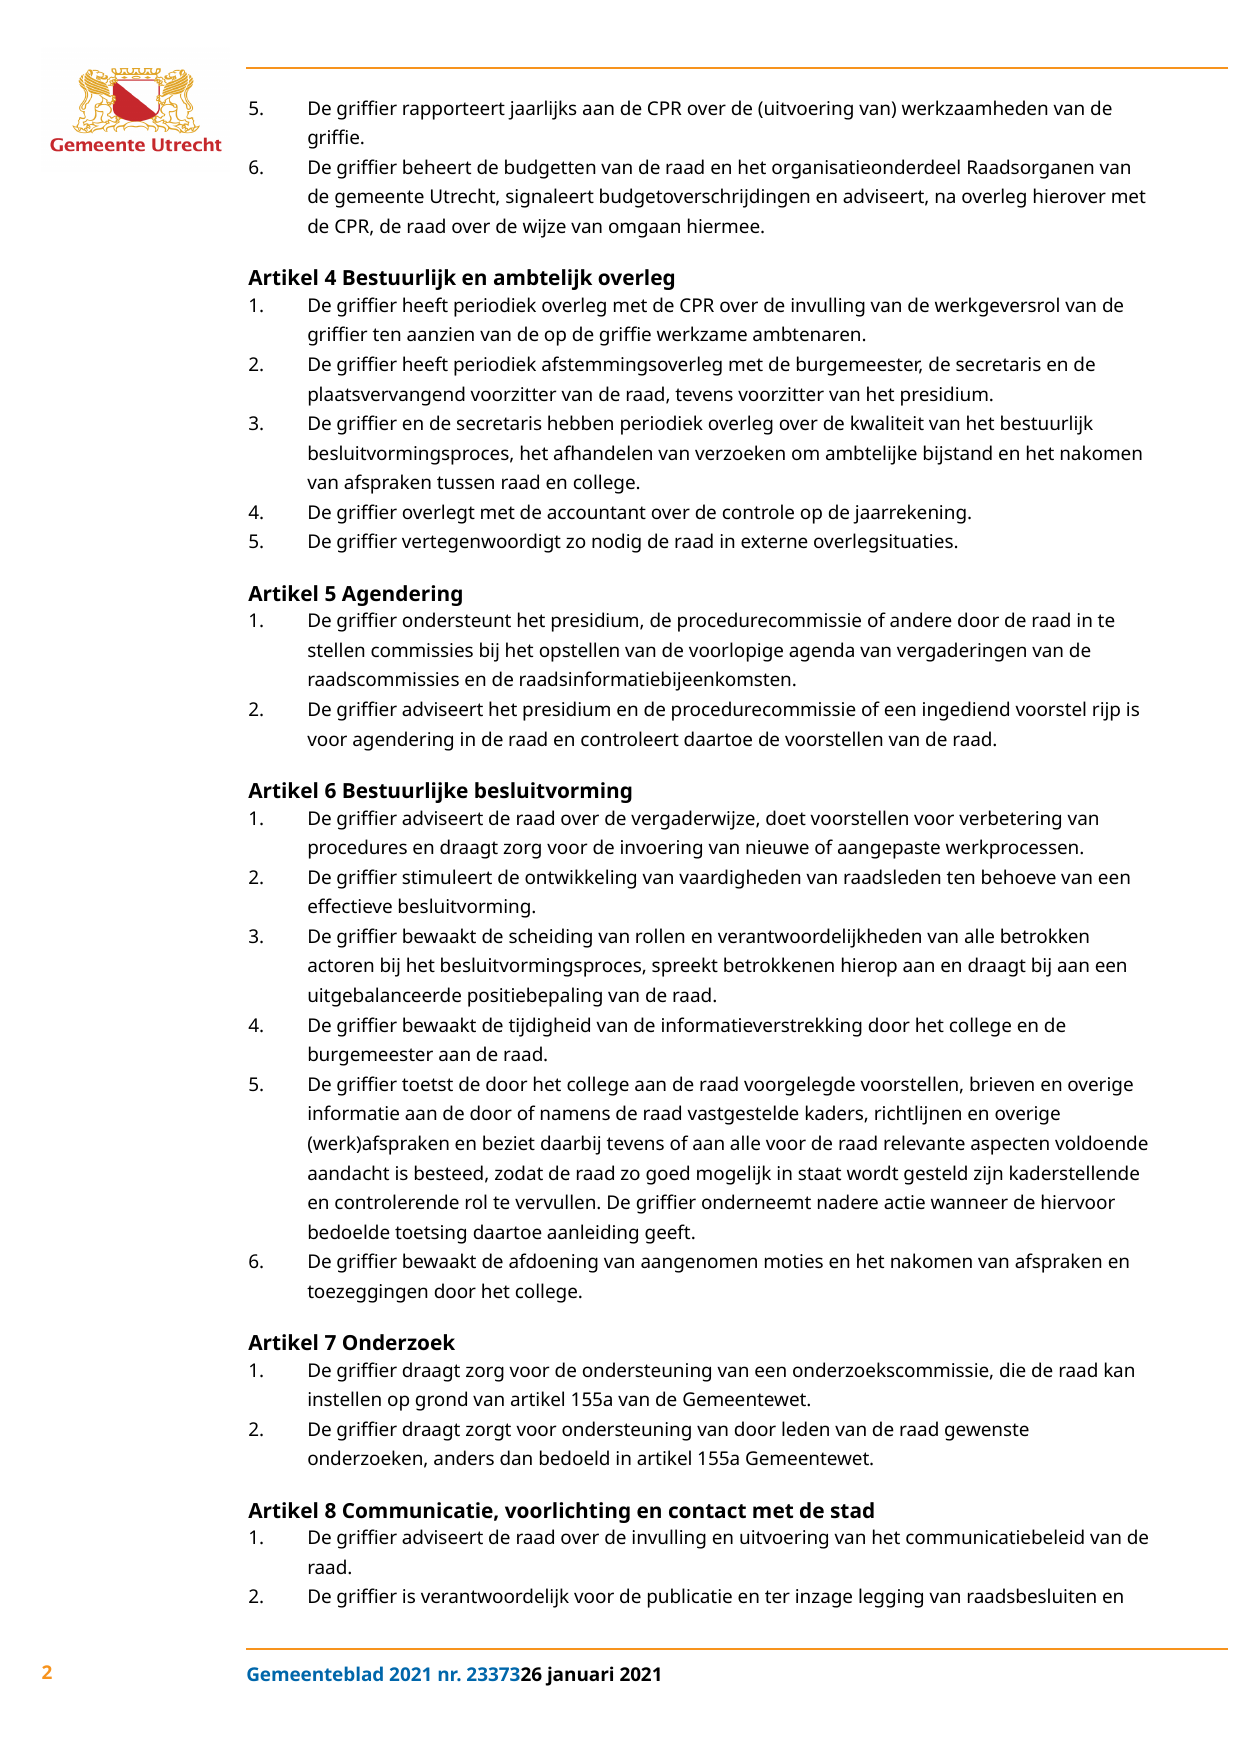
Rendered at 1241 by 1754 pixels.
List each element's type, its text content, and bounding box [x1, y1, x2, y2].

list De griffier stimuleert de ontwikkeling van vaardigheden van raadsleden ten behoeve van een effectieve besluitvorming. [248, 864, 1152, 919]
picture [41, 47, 231, 172]
list De griffier draagt zorgt voor ondersteuning van door leden van de raad gewenste onderzoeken, anders dan bedoeld in artikel 155a Gemeentewet. [248, 1416, 1152, 1471]
text Artikel 7 Onderzoek [248, 1328, 1152, 1357]
list De griffier adviseert het presidium en de procedurecommissie of een ingediend voorstel rijp is voor agendering in de raad en controleert daartoe de voorstellen van de raad. [248, 696, 1152, 752]
text Artikel 4 Bestuurlijk en ambtelijk overleg [248, 263, 1152, 292]
list De griffier adviseert de raad over de invulling en uitvoering van het communicatiebeleid van de raad. [248, 1524, 1152, 1580]
text Artikel 8 Communicatie, voorlichting en contact met de stad [248, 1496, 1152, 1524]
list De griffier vertegenwoordigt zo nodig de raad in externe overlegsituaties. [248, 529, 1152, 554]
list De griffier bewaakt de scheiding van rollen en verantwoordelijkheden van alle betrokken actoren bij het besluitvormingsproces, spreekt betrokkenen hierop aan en draagt bij aan een uitgebalanceerde positiebepaling van de raad. [248, 923, 1152, 1008]
list De griffier rapporteert jaarlijks aan de CPR over de (uitvoering van) werkzaamheden van de griffie. [248, 95, 1152, 150]
list De griffier toetst de door het college aan de raad voorgelegde voorstellen, brieven en overige informatie aan de door of namens de raad vastgestelde kaders, richtlijnen en overige (werk)afspraken en beziet daarbij tevens of aan alle voor de raad relevante aspecten voldoende aandacht is besteed, zodat de raad zo goed mogelijk in staat wordt gesteld zijn kaderstellende en controlerende rol te vervullen. De griffier onderneemt nadere actie wanneer de hiervoor bedoelde toetsing daartoe aanleiding geeft. [248, 1071, 1152, 1244]
list De griffier draagt zorg voor de ondersteuning van een onderzoekscommissie, die de raad kan instellen op grond van artikel 155a van de Gemeentewet. [248, 1357, 1152, 1412]
list De griffier is verantwoordelijk voor de publicatie en ter inzage legging van raadsbesluiten en [248, 1584, 1152, 1609]
list De griffier overlegt met de accountant over de controle op de jaarrekening. [248, 499, 1152, 525]
list De griffier heeft periodiek overleg met de CPR over de invulling van de werkgeversrol van de griffier ten aanzien van de op de griffie werkzame ambtenaren. [248, 292, 1152, 347]
list De griffier bewaakt de afdoening van aangenomen moties en het nakomen van afspraken en toezeggingen door het college. [248, 1248, 1152, 1304]
list De griffier bewaakt de tijdigheid van de informatieverstrekking door het college en de burgemeester aan de raad. [248, 1012, 1152, 1067]
list De griffier adviseert de raad over de vergaderwijze, doet voorstellen voor verbetering van procedures en draagt zorg voor de invoering van nieuwe of aangepaste werkprocessen. [248, 805, 1152, 860]
text Artikel 6 Bestuurlijke besluitvorming [248, 776, 1152, 805]
list De griffier heeft periodiek afstemmingsoverleg met de burgemeester, de secretaris en de plaatsvervangend voorzitter van de raad, tevens voorzitter van het presidium. [248, 351, 1152, 406]
list De griffier beheert de budgetten van de raad en het organisatieonderdeel Raadsorganen van de gemeente Utrecht, signaleert budgetoverschrijdingen en adviseert, na overleg hierover met de CPR, de raad over de wijze van omgaan hiermee. [248, 154, 1152, 239]
list De griffier en de secretaris hebben periodiek overleg over de kwaliteit van het bestuurlijk besluitvormingsproces, het afhandelen van verzoeken om ambtelijke bijstand en het nakomen van afspraken tussen raad en college. [248, 410, 1152, 495]
list De griffier ondersteunt het presidium, de procedurecommissie of andere door de raad in te stellen commissies bij het opstellen van de voorlopige agenda van vergaderingen van de raadscommissies en de raadsinformatiebijeenkomsten. [248, 607, 1152, 692]
text Artikel 5 Agendering [248, 579, 1152, 607]
